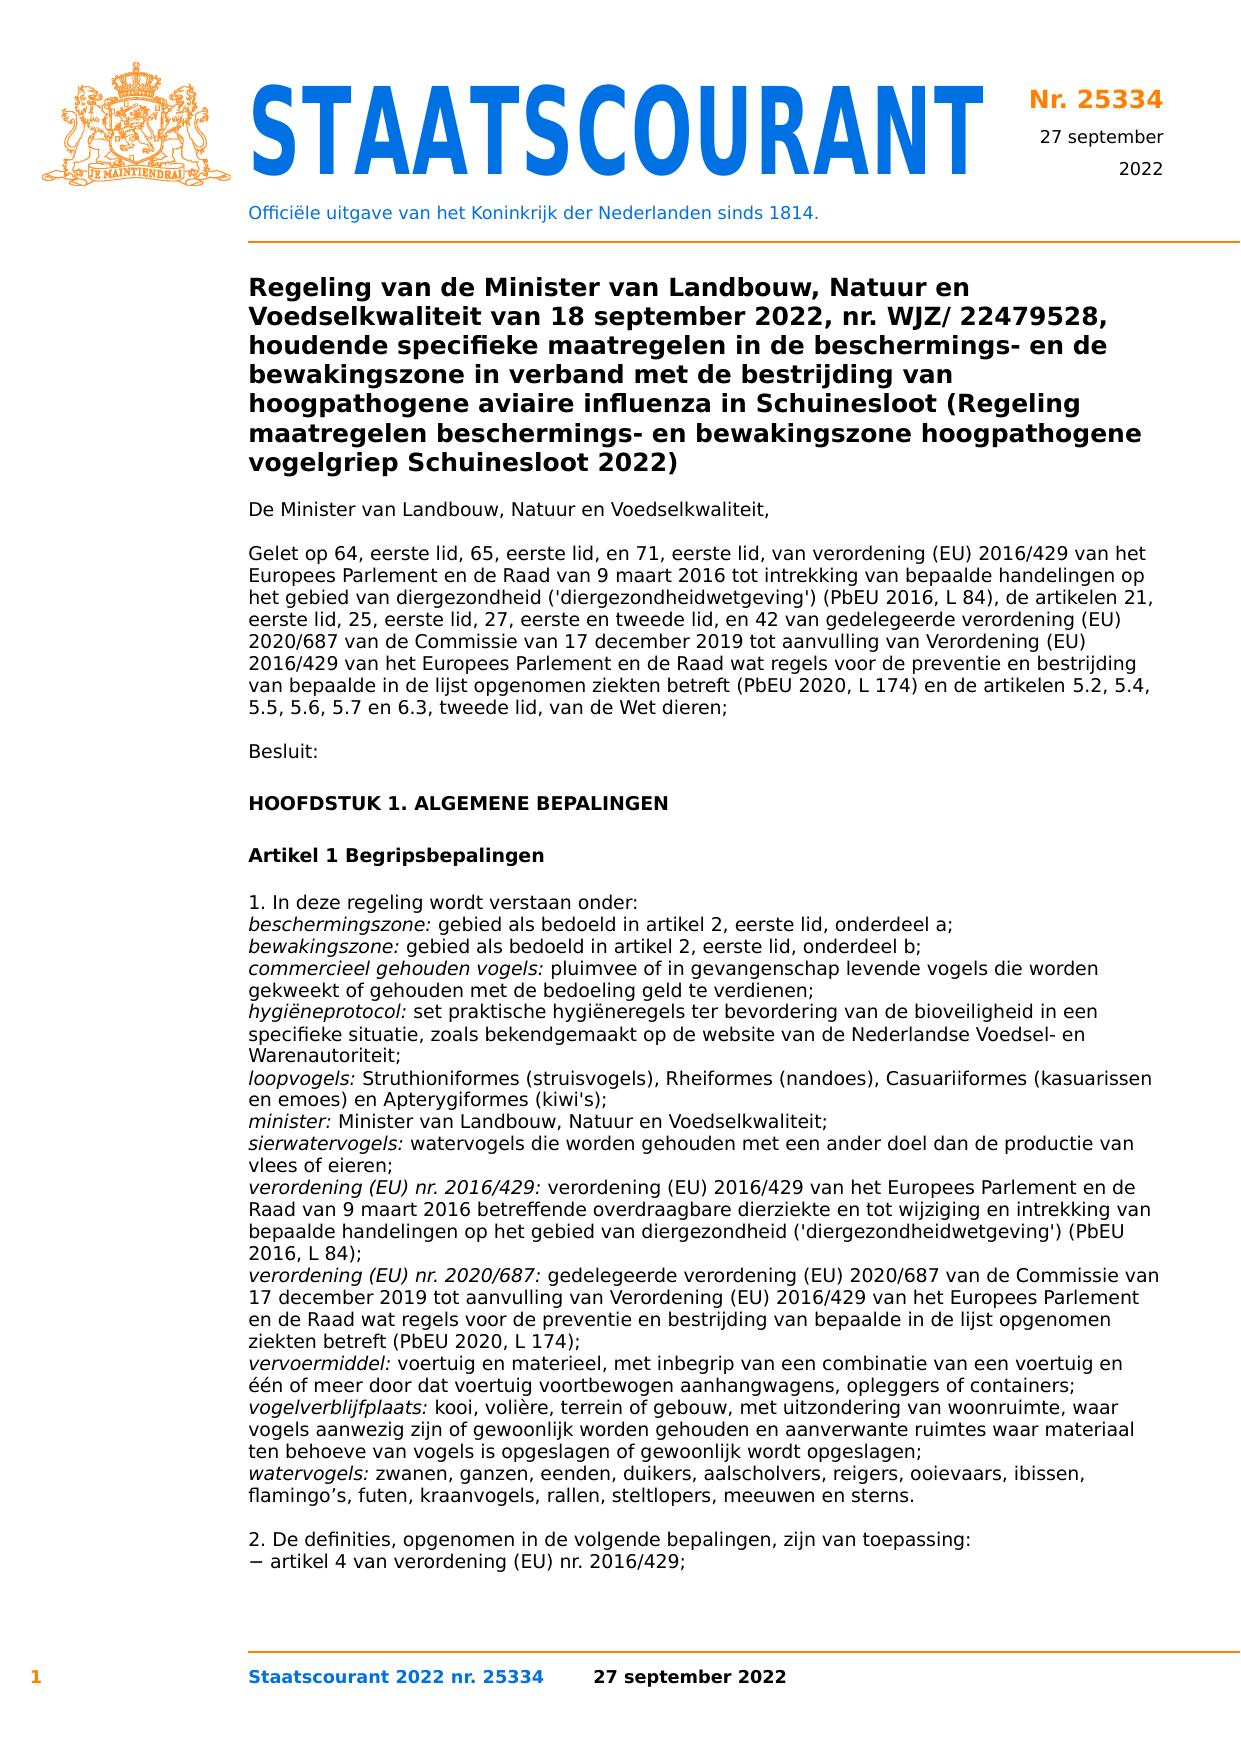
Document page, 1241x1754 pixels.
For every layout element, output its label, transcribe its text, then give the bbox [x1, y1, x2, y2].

text 1. In deze regeling wordt verstaan onder: [248, 892, 1163, 913]
text Besluit: [248, 741, 1163, 763]
text − artikel 4 van verordening (EU) nr. 2016/429; [248, 1551, 1163, 1573]
text vervoermiddel: voertuig en materieel, met inbegrip van een combinatie van een voertuig en één of meer door dat voertuig voortbewogen aanhangwagens, opleggers of containers; [248, 1353, 1163, 1397]
text verordening (EU) nr. 2016/429: verordening (EU) 2016/429 van het Europees Parlement en de Raad van 9 maart 2016 betreffende overdraagbare dierziekte en tot wijziging en intrekking van bepaalde handelingen op het gebied van diergezondheid ('diergezondheidwetgeving') (PbEU 2016, L 84); [248, 1177, 1163, 1265]
table_header [25, 62, 248, 241]
subtitle Artikel 1 Begripsbepalingen [248, 844, 1163, 867]
text De Minister van Landbouw, Natuur en Voedselkwaliteit, [248, 499, 1163, 521]
text verordening (EU) nr. 2020/687: gedelegeerde verordening (EU) 2020/687 van de Commissie van 17 december 2019 tot aanvulling van Verordening (EU) 2016/429 van het Europees Parlement en de Raad wat regels voor de preventie en bestrijding van bepaalde in de lijst opgenomen ziekten betreft (PbEU 2020, L 174); [248, 1265, 1163, 1353]
text Gelet op 64, eerste lid, 65, eerste lid, en 71, eerste lid, van verordening (EU) 2016/429 van het Europees Parlement en de Raad van 9 maart 2016 tot intrekking van bepaalde handelingen op het gebied van diergezondheid ('diergezondheidwetgeving') (PbEU 2016, L 84), de artikelen 21, eerste lid, 25, eerste lid, 27, eerste en tweede lid, en 42 van gedelegeerde verordening (EU) 2020/687 van de Commissie van 17 december 2019 tot aanvulling van Verordening (EU) 2016/429 van het Europees Parlement en de Raad wat regels voor de preventie en bestrijding van bepaalde in de lijst opgenomen ziekten betreft (PbEU 2020, L 174) en de artikelen 5.2, 5.4, 5.5, 5.6, 5.7 en 6.3, tweede lid, van de Wet dieren; [248, 543, 1163, 719]
text watervogels: zwanen, ganzen, eenden, duikers, aalscholvers, reigers, ooievaars, ibissen, flamingo’s, futen, kraanvogels, rallen, steltlopers, meeuwen en sterns. [248, 1463, 1163, 1507]
text 2. De definities, opgenomen in de volgende bepalingen, zijn van toepassing: [248, 1529, 1163, 1551]
text loopvogels: Struthioniformes (struisvogels), Rheiformes (nandoes), Casuariiformes (kasuarissen en emoes) en Apterygiformes (kiwi's); [248, 1067, 1163, 1111]
table_cell Officiële uitgave van het Koninkrijk der Nederlanden sinds 1814. [248, 203, 1240, 241]
text bewakingszone: gebied als bedoeld in artikel 2, eerste lid, onderdeel b; [248, 936, 1163, 957]
text commercieel gehouden vogels: pluimvee of in gevangenschap levende vogels die worden gekweekt of gehouden met de bedoeling geld te verdienen; [248, 957, 1163, 1001]
table_header STAATSCOURANT [248, 62, 998, 203]
text beschermingszone: gebied als bedoeld in artikel 2, eerste lid, onderdeel a; [248, 913, 1163, 936]
subtitle Regeling van de Minister van Landbouw, Natuur en Voedselkwaliteit van 18 september 2022, nr. WJZ/ 22479528, houdende specifieke maatregelen in de beschermings- en de bewakingszone in verband met de bestrijding van hoogpathogene aviaire influenza in Schuinesloot (Regeling maatregelen beschermings- en bewakingszone hoogpathogene vogelgriep Schuinesloot 2022) [248, 273, 1163, 477]
text minister: Minister van Landbouw, Natuur en Voedselkwaliteit; [248, 1111, 1163, 1133]
text sierwatervogels: watervogels die worden gehouden met een ander doel dan de productie van vlees of eieren; [248, 1133, 1163, 1177]
picture [41, 62, 231, 186]
subtitle HOOFDSTUK 1. ALGEMENE BEPALINGEN [248, 793, 1163, 814]
text vogelverblijfplaats: kooi, volière, terrein of gebouw, met uitzondering van woonruimte, waar vogels aanwezig zijn of gewoonlijk worden gehouden en aanverwante ruimtes waar materiaal ten behoeve van vogels is opgeslagen of gewoonlijk wordt opgeslagen; [248, 1397, 1163, 1463]
table_cell 2022 [998, 153, 1240, 203]
text hygiëneprotocol: set praktische hygiëneregels ter bevordering van de bioveiligheid in een specifieke situatie, zoals bekendgemaakt op de website van de Nederlandse Voedsel- en Warenautoriteit; [248, 1001, 1163, 1067]
table_cell 27 september [998, 121, 1240, 153]
table_header Nr. 25334 [998, 62, 1240, 121]
